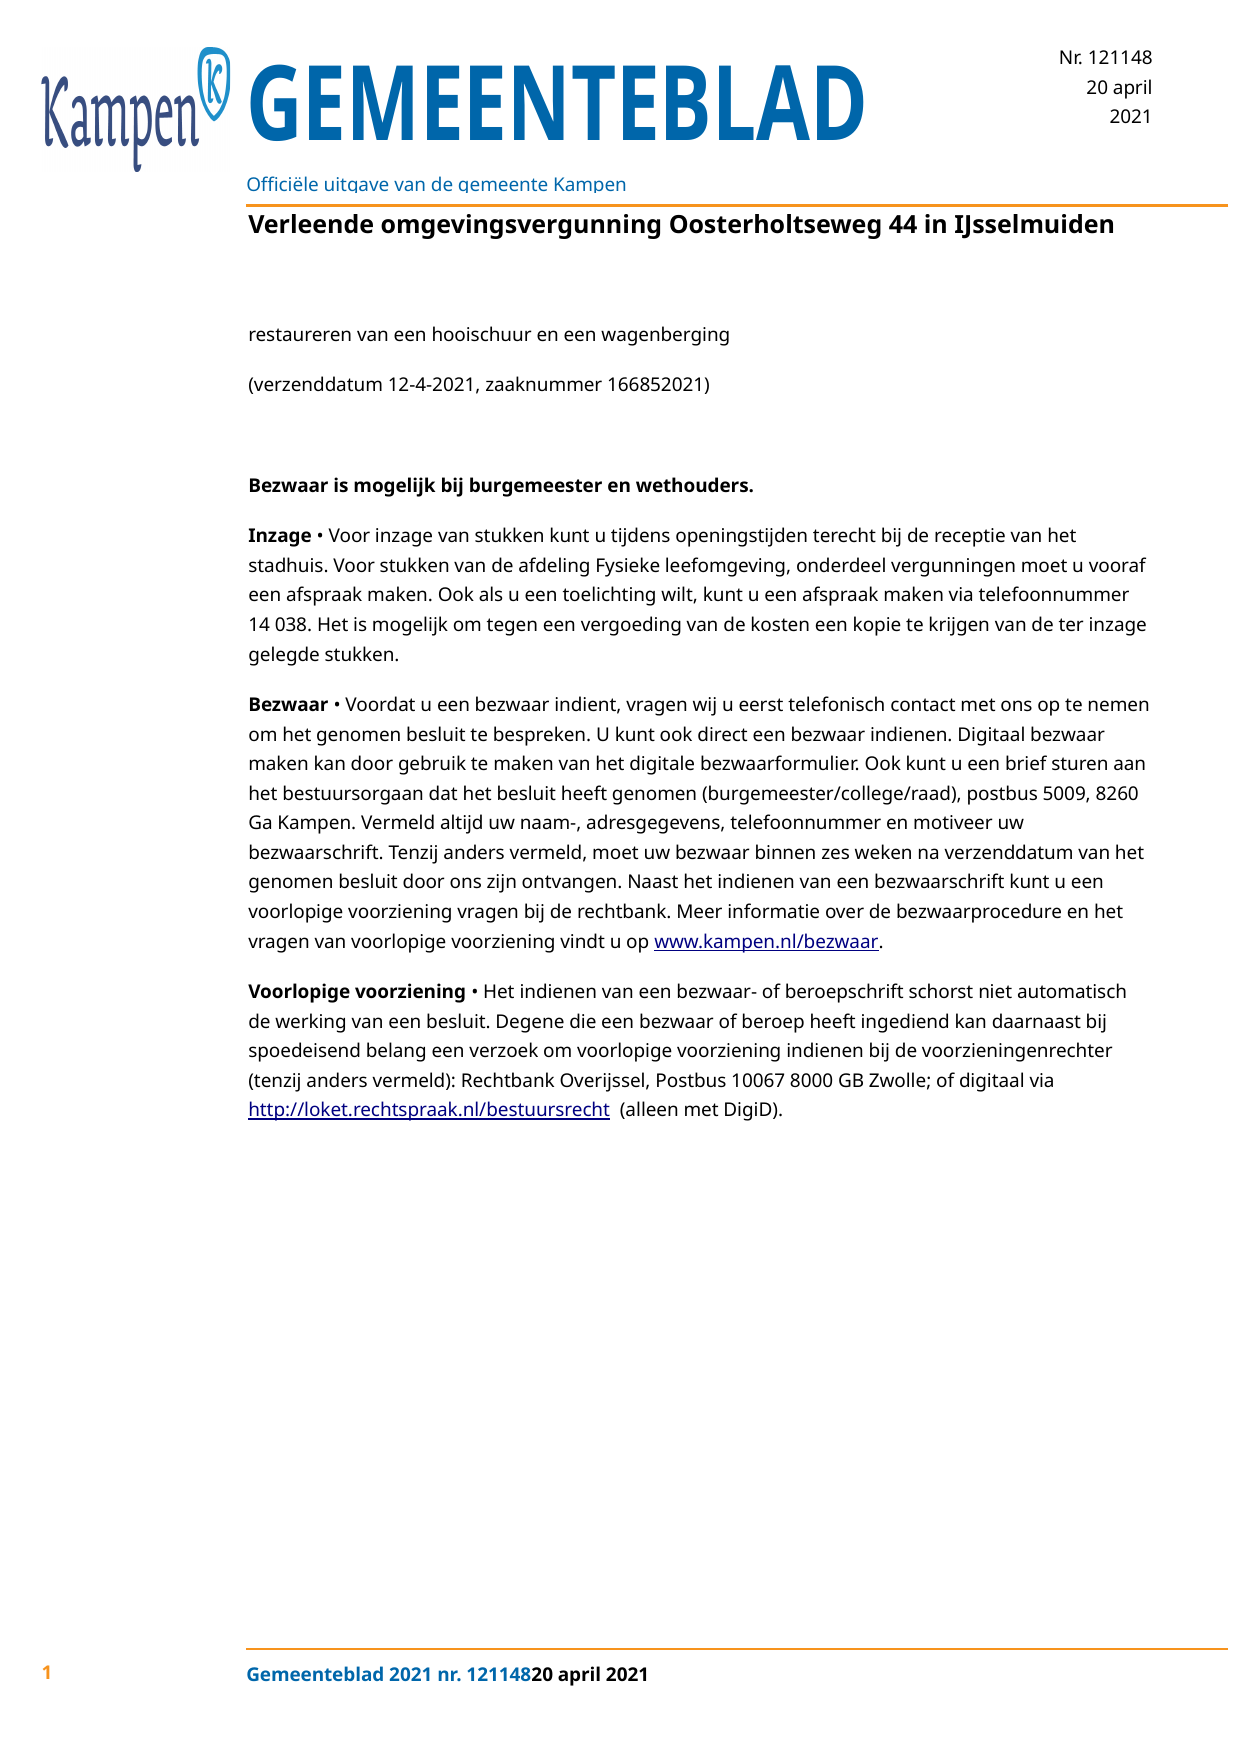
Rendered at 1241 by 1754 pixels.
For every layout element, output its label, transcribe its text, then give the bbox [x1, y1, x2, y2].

text Inzage • Voor inzage van stukken kunt u tijdens openingstijden terecht bij de receptie van het stadhuis. Voor stukken van de afdeling Fysieke leefomgeving, onderdeel vergunningen moet u vooraf een afspraak maken. Ook als u een toelichting wilt, kunt u een afspraak maken via telefoonnummer 14 038. Het is mogelijk om tegen een vergoeding van de kosten een kopie te krijgen van de ter inzage gelegde stukken. [248, 522, 1152, 666]
text Bezwaar • Voordat u een bezwaar indient, vragen wij u eerst telefonisch contact met ons op te nemen om het genomen besluit te bespreken. U kunt ook direct een bezwaar indienen. Digitaal bezwaar maken kan door gebruik te maken van het digitale bezwaarformulier. Ook kunt u een brief sturen aan het bestuursorgaan dat het besluit heeft genomen (burgemeester/college/raad), postbus 5009, 8260 Ga Kampen. Vermeld altijd uw naam-, adresgegevens, telefoonnummer en motiveer uw bezwaarschrift. Tenzij anders vermeld, moet uw bezwaar binnen zes weken na verzenddatum van het genomen besluit door ons zijn ontvangen. Naast het indienen van een bezwaarschrift kunt u een voorlopige voorziening vragen bij de rechtbank. Meer informatie over de bezwaarprocedure en het vragen van voorlopige voorziening vindt u op www.kampen.nl/bezwaar. [248, 691, 1152, 953]
text Voorlopige voorziening • Het indienen van een bezwaar- of beroepschrift schorst niet automatisch de werking van een besluit. Degene die een bezwaar of beroep heeft ingediend kan daarnaast bij spoedeisend belang een verzoek om voorlopige voorziening indienen bij de voorzieningenrechter (tenzij anders vermeld): Rechtbank Overijssel, Postbus 10067 8000 GB Zwolle; of digitaal via http://loket.rechtspraak.nl/bestuursrecht (alleen met DigiD). [248, 978, 1152, 1122]
text restaureren van een hooischuur en een wagenberging [248, 321, 1152, 346]
text Bezwaar is mogelijk bij burgemeester en wethouders. [248, 472, 1152, 498]
text Verleende omgevingsvergunning Oosterholtseweg 44 in IJsselmuiden [248, 207, 1152, 241]
picture [41, 47, 231, 172]
text (verzenddatum 12-4-2021, zaaknummer 166852021) [248, 371, 1152, 397]
